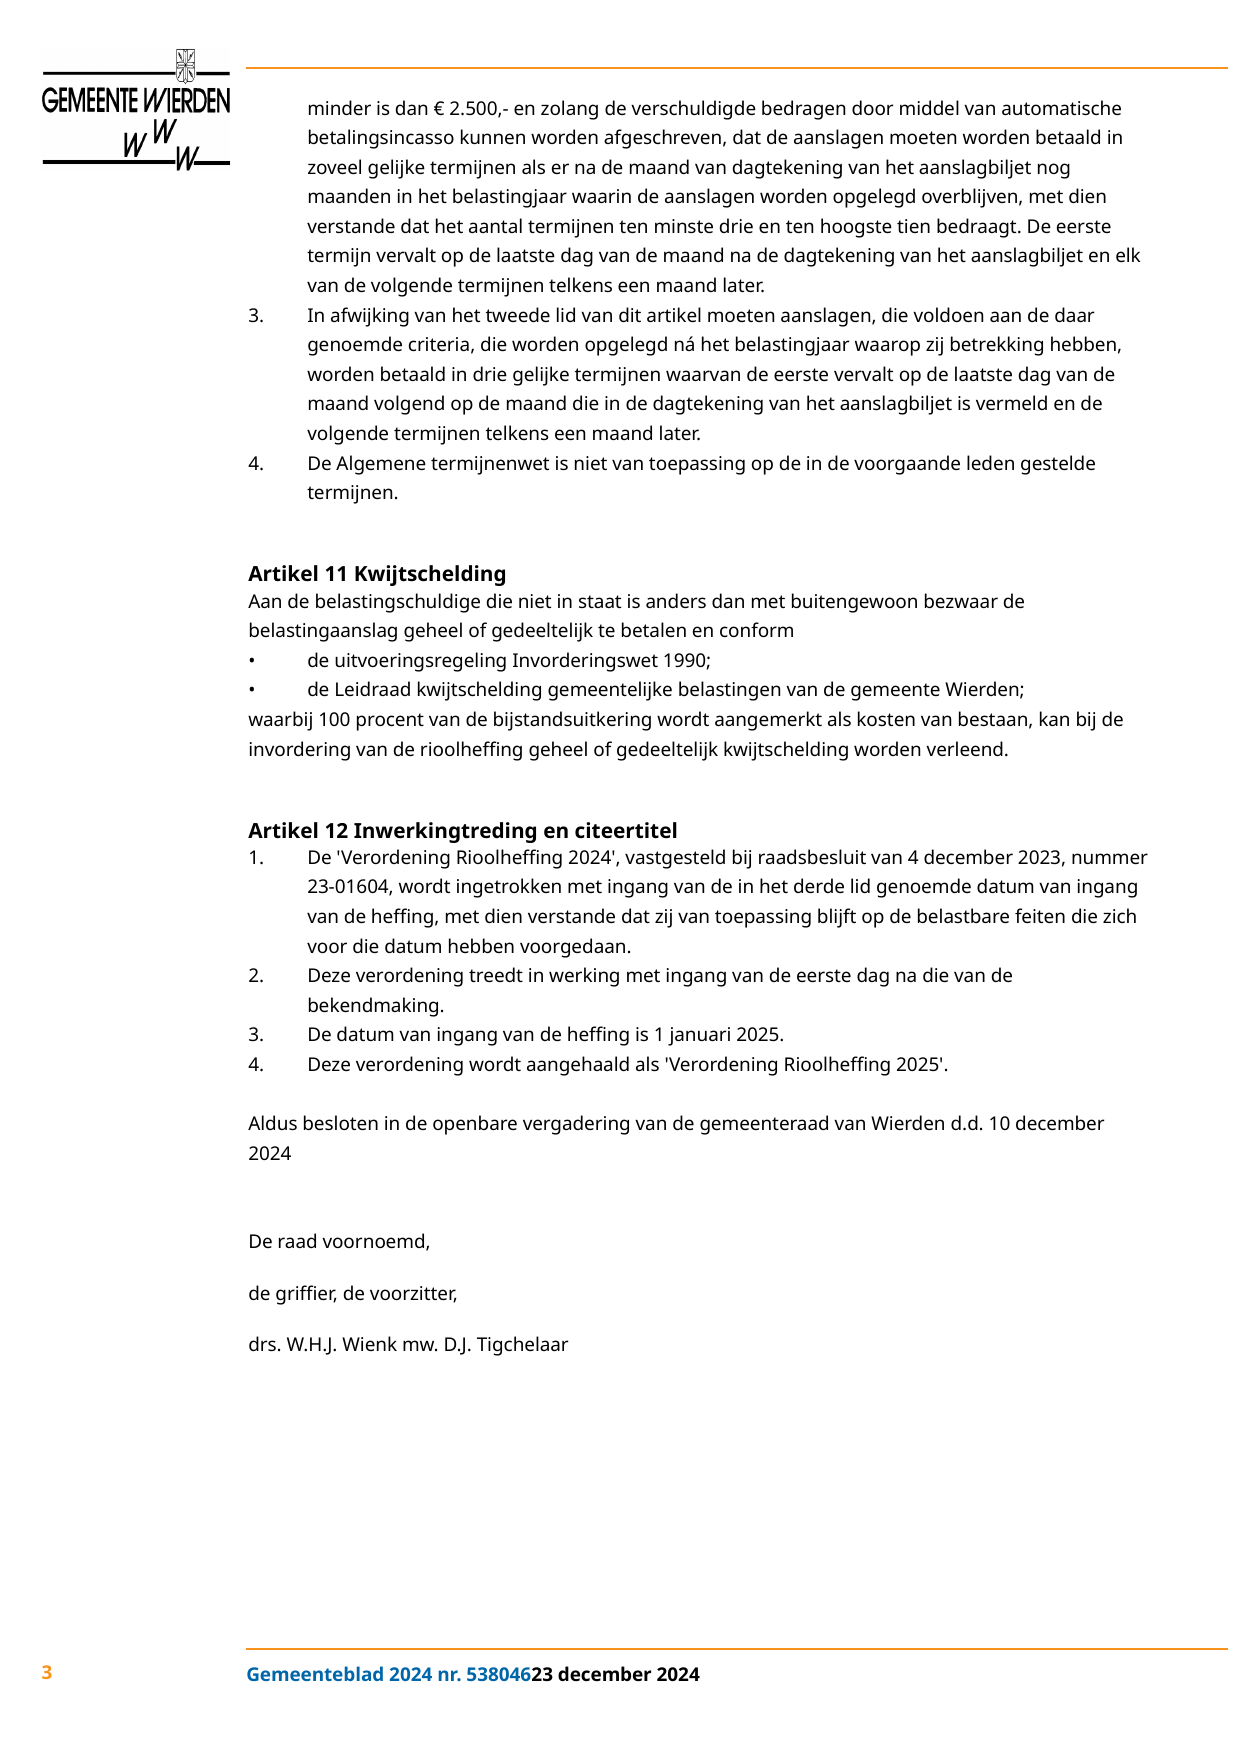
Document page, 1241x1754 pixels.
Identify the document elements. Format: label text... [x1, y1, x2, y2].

text waarbij 100 procent van de bijstandsuitkering wordt aangemerkt als kosten van bestaan, kan bij de invordering van de rioolheffing geheel of gedeeltelijk kwijtschelding worden verleend. [248, 706, 1152, 761]
list De datum van ingang van de heffing is 1 januari 2025. [248, 1022, 1152, 1047]
list minder is dan € 2.500,- en zolang de verschuldigde bedragen door middel van automatische betalingsincasso kunnen worden afgeschreven, dat de aanslagen moeten worden betaald in zoveel gelijke termijnen als er na de maand van dagtekening van het aanslagbiljet nog maanden in het belastingjaar waarin de aanslagen worden opgelegd overblijven, met dien verstande dat het aantal termijnen ten minste drie en ten hoogste tien bedraagt. De eerste termijn vervalt op de laatste dag van de maand na de dagtekening van het aanslagbiljet en elk van de volgende termijnen telkens een maand later. [248, 95, 1152, 298]
list de Leidraad kwijtschelding gemeentelijke belastingen van de gemeente Wierden; [248, 677, 1152, 702]
text De raad voornoemd, [248, 1229, 1152, 1254]
list Deze verordening treedt in werking met ingang van de eerste dag na die van de bekendmaking. [248, 962, 1152, 1018]
text Aldus besloten in de openbare vergadering van de gemeenteraad van Wierden d.d. 10 december 2024 [248, 1110, 1152, 1166]
text Artikel 12 Inwerkingtreding en citeertitel [248, 816, 1152, 844]
list de uitvoeringsregeling Invorderingswet 1990; [248, 647, 1152, 673]
text drs. W.H.J. Wienk mw. D.J. Tigchelaar [248, 1332, 1152, 1357]
list Deze verordening wordt aangehaald als 'Verordening Rioolheffing 2025'. [248, 1051, 1152, 1077]
list De Algemene termijnenwet is niet van toepassing op de in de voorgaande leden gestelde termijnen. [248, 450, 1152, 505]
text Aan de belastingschuldige die niet in staat is anders dan met buitengewoon bezwaar de belastingaanslag geheel of gedeeltelijk te betalen en conform [248, 588, 1152, 643]
text Artikel 11 Kwijtschelding [248, 559, 1152, 588]
list In afwijking van het tweede lid van dit artikel moeten aanslagen, die voldoen aan de daar genoemde criteria, die worden opgelegd ná het belastingjaar waarop zij betrekking hebben, worden betaald in drie gelijke termijnen waarvan de eerste vervalt op de laatste dag van de maand volgend op de maand die in de dagtekening van het aanslagbiljet is vermeld en de volgende termijnen telkens een maand later. [248, 302, 1152, 446]
list De 'Verordening Rioolheffing 2024', vastgesteld bij raadsbesluit van 4 december 2023, nummer 23-01604, wordt ingetrokken met ingang van de in het derde lid genoemde datum van ingang van de heffing, met dien verstande dat zij van toepassing blijft op de belastbare feiten die zich voor die datum hebben voorgedaan. [248, 844, 1152, 959]
picture [41, 47, 231, 172]
text de griffier, de voorzitter, [248, 1280, 1152, 1306]
